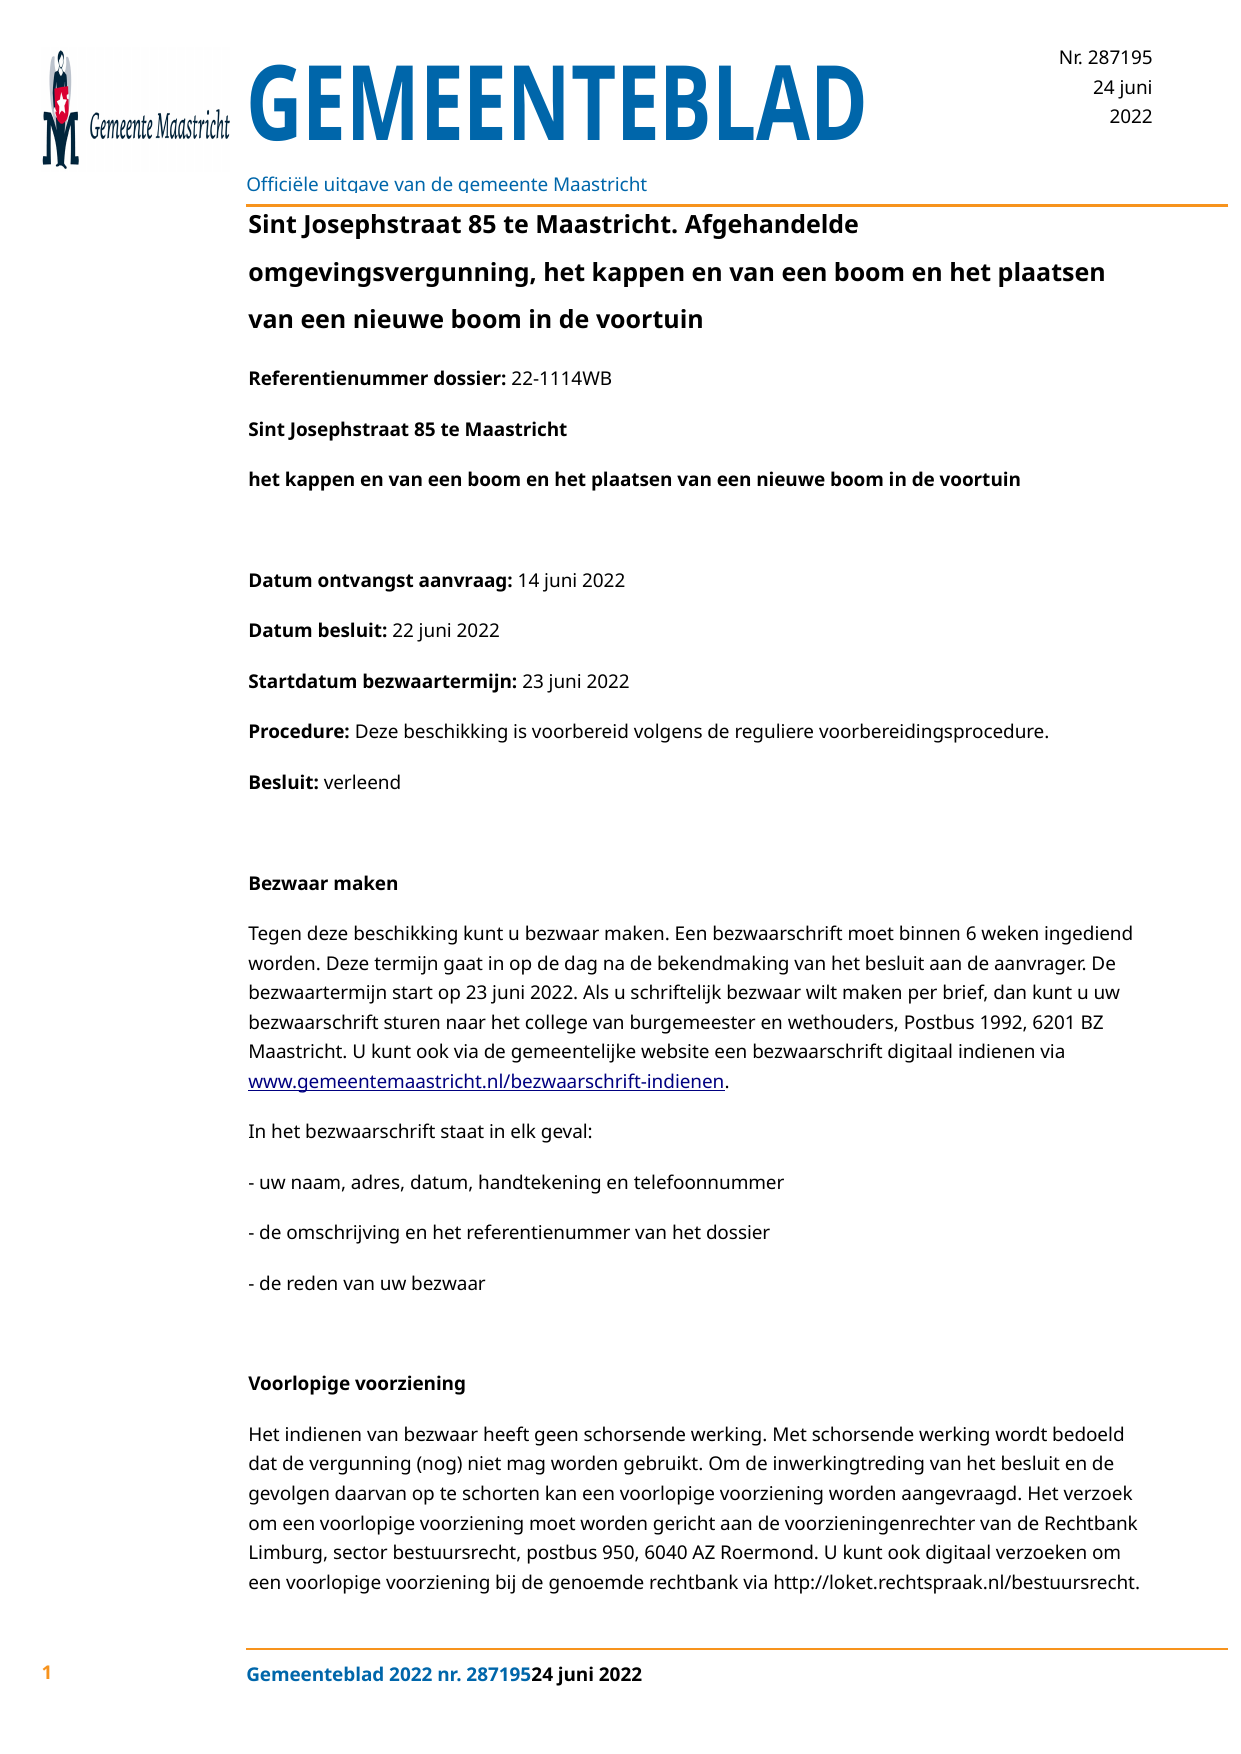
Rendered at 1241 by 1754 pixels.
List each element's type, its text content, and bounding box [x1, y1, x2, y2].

text In het bezwaarschrift staat in elk geval: [248, 1118, 1152, 1144]
text Bezwaar maken [248, 870, 1152, 895]
text Procedure: Deze beschikking is voorbereid volgens de reguliere voorbereidingsprocedure. [248, 718, 1152, 744]
picture [41, 47, 231, 172]
text Sint Josephstraat 85 te Maastricht [248, 416, 1152, 442]
text Datum ontvangst aanvraag: 14 juni 2022 [248, 567, 1152, 593]
text Voorlopige voorziening [248, 1371, 1152, 1396]
text Tegen deze beschikking kunt u bezwaar maken. Een bezwaarschrift moet binnen 6 weken ingediend worden. Deze termijn gaat in op de dag na de bekendmaking van het besluit aan de aanvrager. De bezwaartermijn start op 23 juni 2022. Als u schriftelijk bezwaar wilt maken per brief, dan kunt u uw bezwaarschrift sturen naar het college van burgemeester en wethouders, Postbus 1992, 6201 BZ Maastricht. U kunt ook via de gemeentelijke website een bezwaarschrift digitaal indienen via www.gemeentemaastricht.nl/bezwaarschrift-indienen. [248, 920, 1152, 1094]
text Startdatum bezwaartermijn: 23 juni 2022 [248, 668, 1152, 694]
text Besluit: verleend [248, 769, 1152, 794]
text Het indienen van bezwaar heeft geen schorsende werking. Met schorsende werking wordt bedoeld dat de vergunning (nog) niet mag worden gebruikt. Om de inwerkingtreding van het besluit en de gevolgen daarvan op te schorten kan een voorlopige voorziening worden aangevraagd. Het verzoek om een voorlopige voorziening moet worden gericht aan de voorzieningenrechter van de Rechtbank Limburg, sector bestuursrecht, postbus 950, 6040 AZ Roermond. U kunt ook digitaal verzoeken om een voorlopige voorziening bij de genoemde rechtbank via http://loket.rechtspraak.nl/bestuursrecht. [248, 1421, 1152, 1594]
text Referentienummer dossier: 22-1114WB [248, 366, 1152, 391]
text - uw naam, adres, datum, handtekening en telefoonnummer [248, 1169, 1152, 1194]
text - de reden van uw bezwaar [248, 1270, 1152, 1295]
text - de omschrijving en het referentienummer van het dossier [248, 1219, 1152, 1245]
text Sint Josephstraat 85 te Maastricht. Afgehandelde omgevingsvergunning, het kappen en van een boom en het plaatsen van een nieuwe boom in de voortuin [248, 207, 1152, 336]
text Datum besluit: 22 juni 2022 [248, 618, 1152, 643]
text het kappen en van een boom en het plaatsen van een nieuwe boom in de voortuin [248, 466, 1152, 492]
